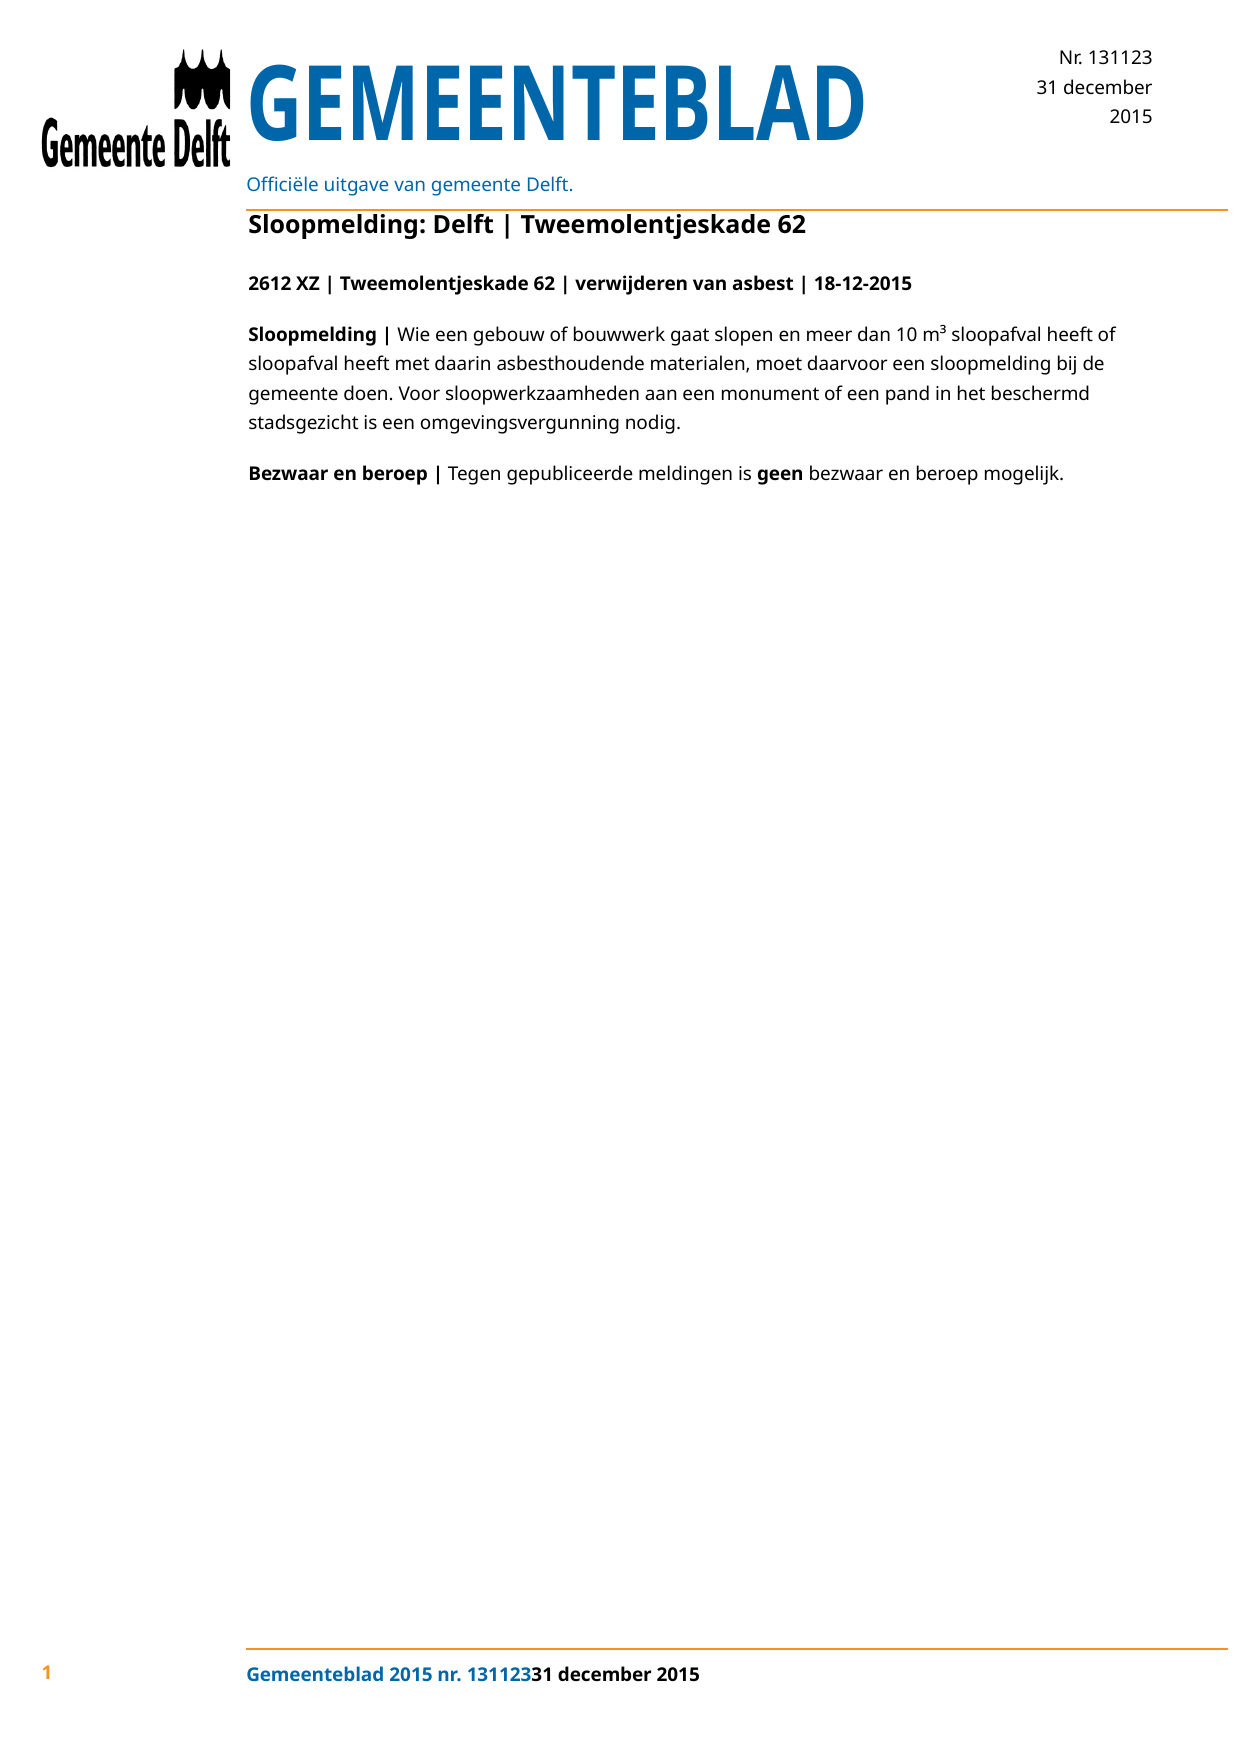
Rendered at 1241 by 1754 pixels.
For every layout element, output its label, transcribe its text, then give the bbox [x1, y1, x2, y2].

text 2612 XZ | Tweemolentjeskade 62 | verwijderen van asbest | 18-12-2015 [248, 270, 1152, 296]
text Sloopmelding | Wie een gebouw of bouwwerk gaat slopen en meer dan 10 m³ sloopafval heeft of sloopafval heeft met daarin asbesthoudende materialen, moet daarvoor een sloopmelding bij de gemeente doen. Voor sloopwerkzaamheden aan een monument of een pand in het beschermd stadsgezicht is een omgevingsvergunning nodig. [248, 321, 1152, 435]
text Sloopmelding: Delft | Tweemolentjeskade 62 [248, 211, 1152, 241]
text Bezwaar en beroep | Tegen gepubliceerde meldingen is geen bezwaar en beroep mogelijk. [248, 460, 1152, 486]
picture [41, 47, 231, 172]
